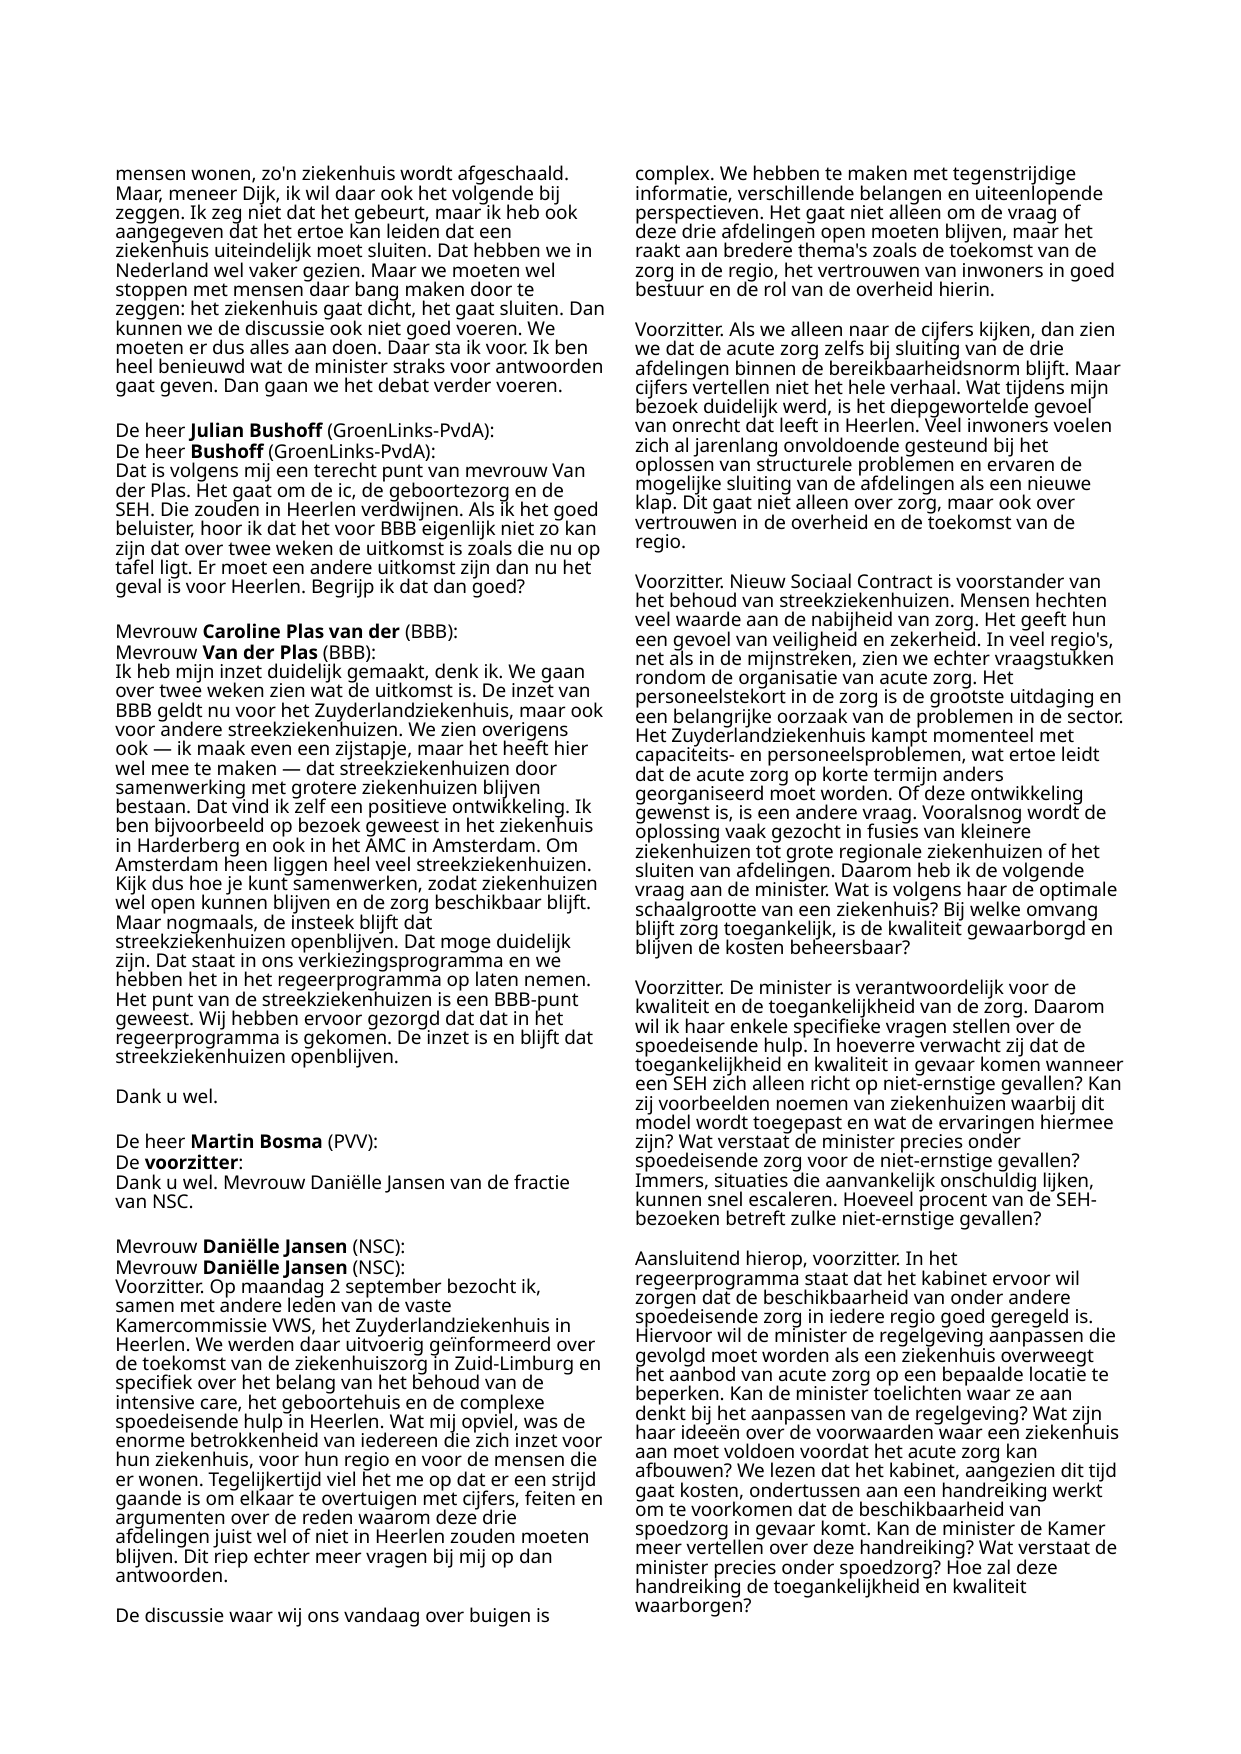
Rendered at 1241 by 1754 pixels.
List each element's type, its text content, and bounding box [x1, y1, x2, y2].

text Dank u wel. Mevrouw Daniëlle Jansen van de fractie van NSC. [115, 1174, 605, 1212]
text Voorzitter. Als we alleen naar de cijfers kijken, dan zien we dat de acute zorg zelfs bij sluiting van de drie afdelingen binnen de bereikbaarheidsnorm blijft. Maar cijfers vertellen niet het hele verhaal. Wat tijdens mijn bezoek duidelijk werd, is het diepgewortelde gevoel van onrecht dat leeft in Heerlen. Veel inwoners voelen zich al jarenlang onvoldoende gesteund bij het oplossen van structurele problemen en ervaren de mogelijke sluiting van de afdelingen als een nieuwe klap. Dit gaat niet alleen over zorg, maar ook over vertrouwen in de overheid en de toekomst van de regio. [635, 321, 1125, 552]
text Dank u wel. [115, 1088, 605, 1108]
text Voorzitter. De minister is verantwoordelijk voor de kwaliteit en de toegankelijkheid van de zorg. Daarom wil ik haar enkele specifieke vragen stellen over de spoedeisende hulp. In hoeverre verwacht zij dat de toegankelijkheid en kwaliteit in gevaar komen wanneer een SEH zich alleen richt op niet-ernstige gevallen? Kan zij voorbeelden noemen van ziekenhuizen waarbij dit model wordt toegepast en wat de ervaringen hiermee zijn? Wat verstaat de minister precies onder spoedeisende zorg voor de niet-ernstige gevallen? Immers, situaties die aanvankelijk onschuldig lijken, kunnen snel escaleren. Hoeveel procent van de SEH-bezoeken betreft zulke niet-ernstige gevallen? [635, 979, 1125, 1229]
text complex. We hebben te maken met tegenstrijdige informatie, verschillende belangen en uiteenlopende perspectieven. Het gaat niet alleen om de vraag of deze drie afdelingen open moeten blijven, maar het raakt aan bredere thema's zoals de toekomst van de zorg in de regio, het vertrouwen van inwoners in goed bestuur en de rol van de overheid hierin. [635, 165, 1125, 300]
text De heer Martin Bosma (PVV): [115, 1129, 605, 1154]
text mensen wonen, zo'n ziekenhuis wordt afgeschaald. Maar, meneer Dijk, ik wil daar ook het volgende bij zeggen. Ik zeg niet dat het gebeurt, maar ik heb ook aangegeven dat het ertoe kan leiden dat een ziekenhuis uiteindelijk moet sluiten. Dat hebben we in Nederland wel vaker gezien. Maar we moeten wel stoppen met mensen daar bang maken door te zeggen: het ziekenhuis gaat dicht, het gaat sluiten. Dan kunnen we de discussie ook niet goed voeren. We moeten er dus alles aan doen. Daar sta ik voor. Ik ben heel benieuwd wat de minister straks voor antwoorden gaat geven. Dan gaan we het debat verder voeren. [115, 165, 605, 397]
text De heer Julian Bushoff (GroenLinks-PvdA): [115, 417, 605, 443]
text De discussie waar wij ons vandaag over buigen is [115, 1607, 605, 1626]
text De voorzitter: [115, 1154, 605, 1174]
text Voorzitter. Nieuw Sociaal Contract is voorstander van het behoud van streekziekenhuizen. Mensen hechten veel waarde aan de nabijheid van zorg. Het geeft hun een gevoel van veiligheid en zekerheid. In veel regio's, net als in de mijnstreken, zien we echter vraagstukken rondom de organisatie van acute zorg. Het personeelstekort in de zorg is de grootste uitdaging en een belangrijke oorzaak van de problemen in de sector. Het Zuyderlandziekenhuis kampt momenteel met capaciteits- en personeelsproblemen, wat ertoe leidt dat de acute zorg op korte termijn anders georganiseerd moet worden. Of deze ontwikkeling gewenst is, is een andere vraag. Vooralsnog wordt de oplossing vaak gezocht in fusies van kleinere ziekenhuizen tot grote regionale ziekenhuizen of het sluiten van afdelingen. Daarom heb ik de volgende vraag aan de minister. Wat is volgens haar de optimale schaalgrootte van een ziekenhuis? Bij welke omvang blijft zorg toegankelijk, is de kwaliteit gewaarborgd en blijven de kosten beheersbaar? [635, 573, 1125, 958]
text Mevrouw Daniëlle Jansen (NSC): [115, 1233, 605, 1259]
text Dat is volgens mij een terecht punt van mevrouw Van der Plas. Het gaat om de ic, de geboortezorg en de SEH. Die zouden in Heerlen verdwijnen. Als ik het goed beluister, hoor ik dat het voor BBB eigenlijk niet zo kan zijn dat over twee weken de uitkomst is zoals die nu op tafel ligt. Er moet een andere uitkomst zijn dan nu het geval is voor Heerlen. Begrijp ik dat dan goed? [115, 462, 605, 597]
text Mevrouw Daniëlle Jansen (NSC): [115, 1259, 605, 1278]
text De heer Bushoff (GroenLinks-PvdA): [115, 443, 605, 462]
text Aansluitend hierop, voorzitter. In het regeerprogramma staat dat het kabinet ervoor wil zorgen dat de beschikbaarheid van onder andere spoedeisende zorg in iedere regio goed geregeld is. Hiervoor wil de minister de regelgeving aanpassen die gevolgd moet worden als een ziekenhuis overweegt het aanbod van acute zorg op een bepaalde locatie te beperken. Kan de minister toelichten waar ze aan denkt bij het aanpassen van de regelgeving? Wat zijn haar ideeën over de voorwaarden waar een ziekenhuis aan moet voldoen voordat het acute zorg kan afbouwen? We lezen dat het kabinet, aangezien dit tijd gaat kosten, ondertussen aan een handreiking werkt om te voorkomen dat de beschikbaarheid van spoedzorg in gevaar komt. Kan de minister de Kamer meer vertellen over deze handreiking? Wat verstaat de minister precies onder spoedzorg? Hoe zal deze handreiking de toegankelijkheid en kwaliteit waarborgen? [635, 1250, 1125, 1616]
text Ik heb mijn inzet duidelijk gemaakt, denk ik. We gaan over twee weken zien wat de uitkomst is. De inzet van BBB geldt nu voor het Zuyderlandziekenhuis, maar ook voor andere streekziekenhuizen. We zien overigens ook — ik maak even een zijstapje, maar het heeft hier wel mee te maken — dat streekziekenhuizen door samenwerking met grotere ziekenhuizen blijven bestaan. Dat vind ik zelf een positieve ontwikkeling. Ik ben bijvoorbeeld op bezoek geweest in het ziekenhuis in Harderberg en ook in het AMC in Amsterdam. Om Amsterdam heen liggen heel veel streekziekenhuizen. Kijk dus hoe je kunt samenwerken, zodat ziekenhuizen wel open kunnen blijven en de zorg beschikbaar blijft. Maar nogmaals, de insteek blijft dat streekziekenhuizen openblijven. Dat moge duidelijk zijn. Dat staat in ons verkiezingsprogramma en we hebben het in het regeerprogramma op laten nemen. Het punt van de streekziekenhuizen is een BBB-punt geweest. Wij hebben ervoor gezorgd dat dat in het regeerprogramma is gekomen. De inzet is en blijft dat streekziekenhuizen openblijven. [115, 663, 605, 1068]
text Voorzitter. Op maandag 2 september bezocht ik, samen met andere leden van de vaste Kamercommissie VWS, het Zuyderlandziekenhuis in Heerlen. We werden daar uitvoerig geïnformeerd over de toekomst van de ziekenhuiszorg in Zuid-Limburg en specifiek over het belang van het behoud van de intensive care, het geboortehuis en de complexe spoedeisende hulp in Heerlen. Wat mij opviel, was de enorme betrokkenheid van iedereen die zich inzet voor hun ziekenhuis, voor hun regio en voor de mensen die er wonen. Tegelijkertijd viel het me op dat er een strijd gaande is om elkaar te overtuigen met cijfers, feiten en argumenten over de reden waarom deze drie afdelingen juist wel of niet in Heerlen zouden moeten blijven. Dit riep echter meer vragen bij mij op dan antwoorden. [115, 1278, 605, 1586]
text Mevrouw Van der Plas (BBB): [115, 644, 605, 663]
text Mevrouw Caroline Plas van der (BBB): [115, 618, 605, 644]
